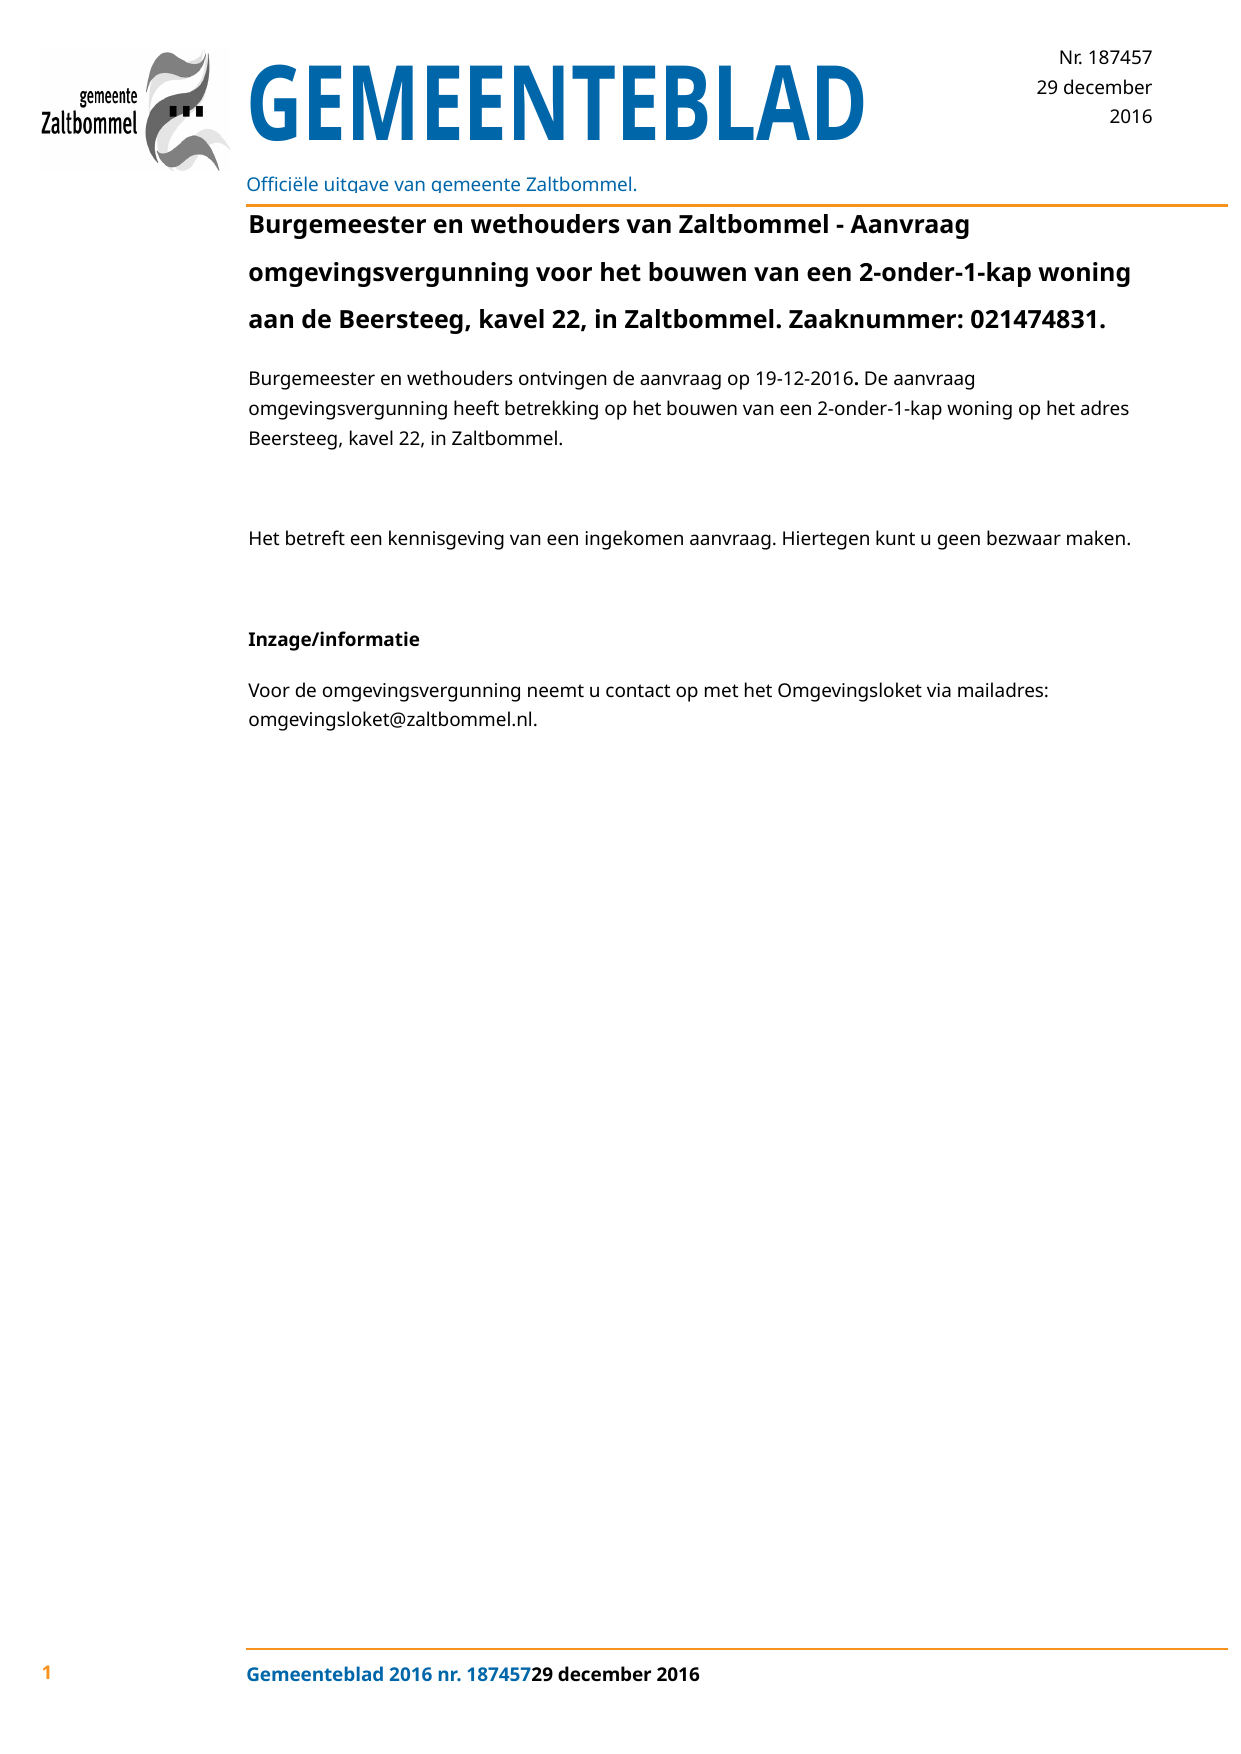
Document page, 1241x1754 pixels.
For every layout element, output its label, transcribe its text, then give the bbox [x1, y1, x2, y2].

text Voor de omgevingsvergunning neemt u contact op met het Omgevingsloket via mailadres: omgevingsloket@zaltbommel.nl. [248, 677, 1152, 732]
text Inzage/informatie [248, 626, 1152, 652]
text Burgemeester en wethouders van Zaltbommel - Aanvraag omgevingsvergunning voor het bouwen van een 2-onder-1-kap woning aan de Beersteeg, kavel 22, in Zaltbommel. Zaaknummer: 021474831. [248, 207, 1152, 336]
text Het betreft een kennisgeving van een ingekomen aanvraag. Hiertegen kunt u geen bezwaar maken. [248, 526, 1152, 551]
text Burgemeester en wethouders ontvingen de aanvraag op 19-12-2016. De aanvraag omgevingsvergunning heeft betrekking op het bouwen van een 2-onder-1-kap woning op het adres Beersteeg, kavel 22, in Zaltbommel. [248, 366, 1152, 450]
picture [41, 47, 231, 172]
